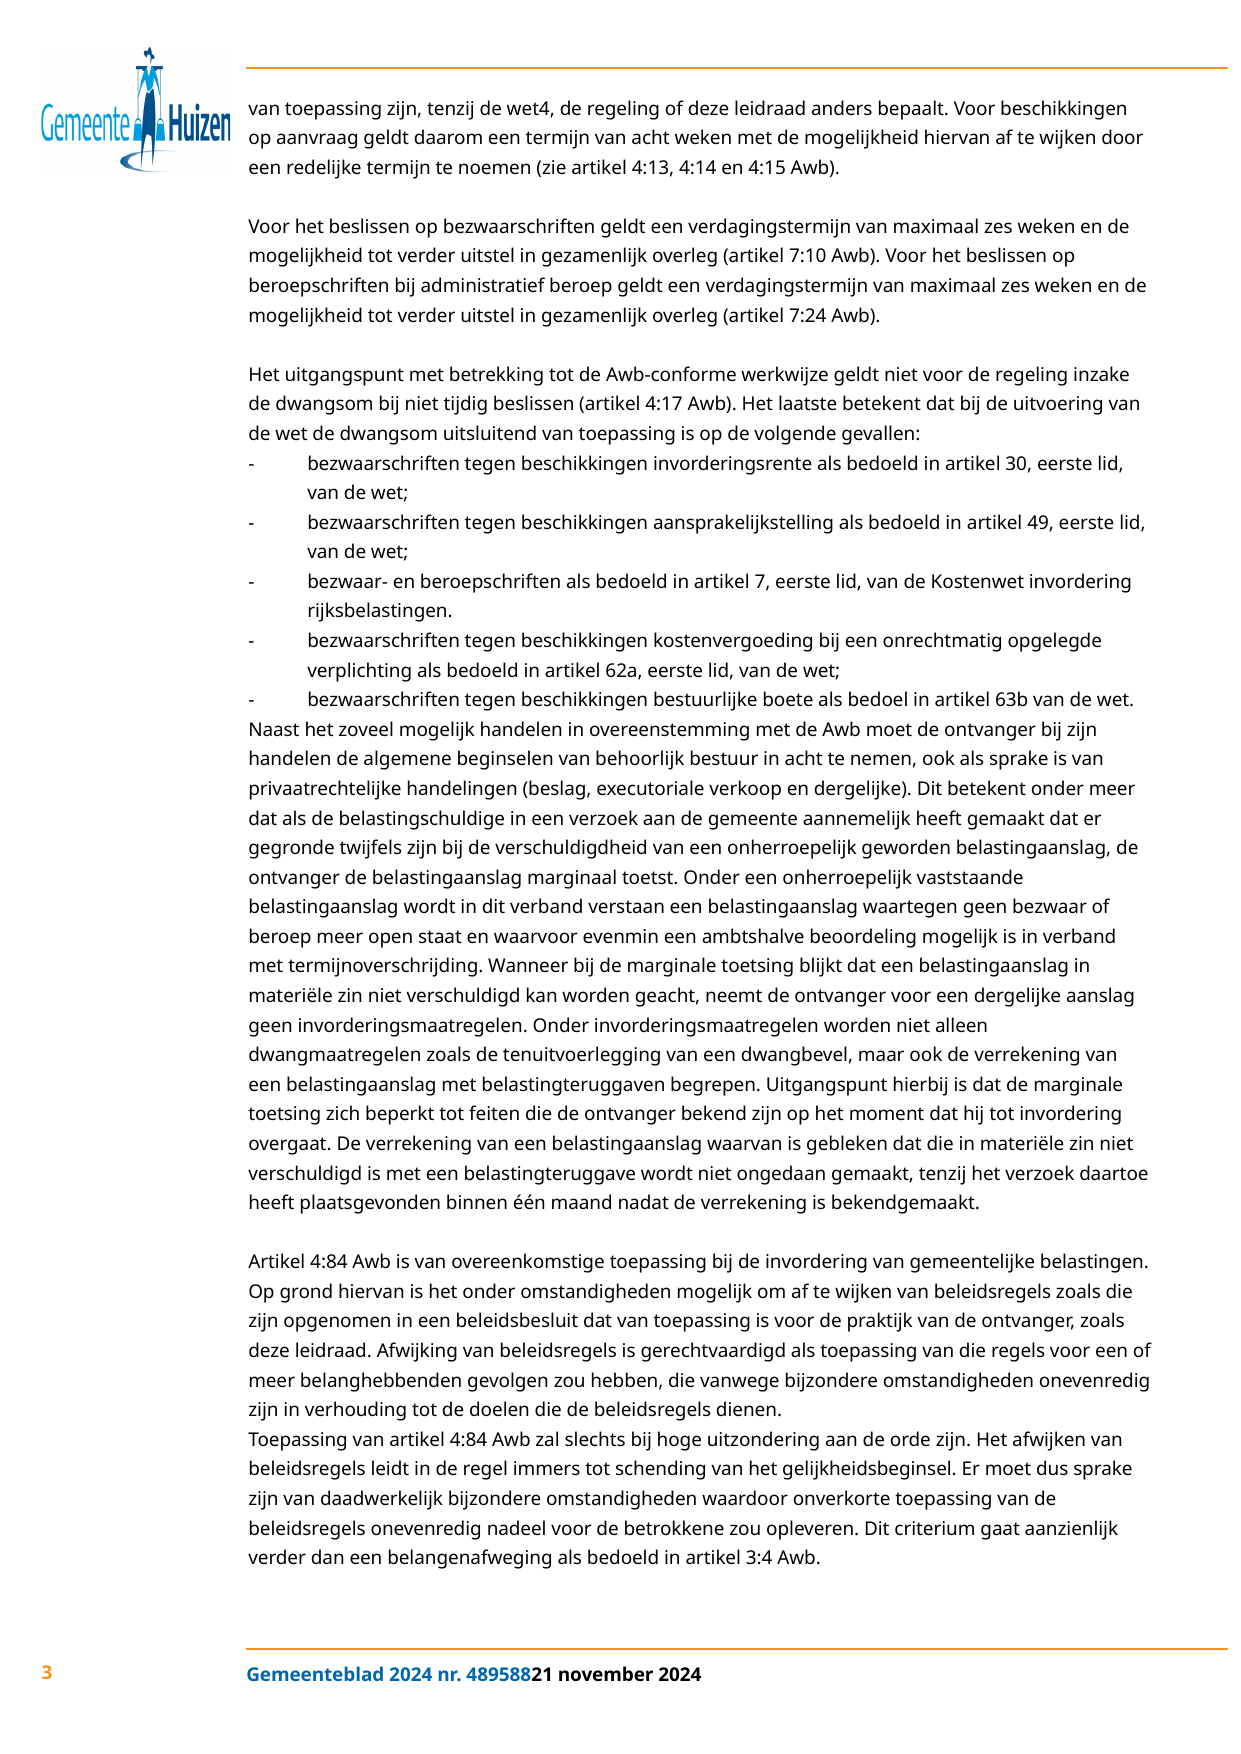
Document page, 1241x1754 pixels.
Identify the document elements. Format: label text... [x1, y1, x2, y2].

text Voor het beslissen op bezwaarschriften geldt een verdagingstermijn van maximaal zes weken en de mogelijkheid tot verder uitstel in gezamenlijk overleg (artikel 7:10 Awb). Voor het beslissen op beroepschriften bij administratief beroep geldt een verdagingstermijn van maximaal zes weken en de mogelijkheid tot verder uitstel in gezamenlijk overleg (artikel 7:24 Awb). [248, 213, 1152, 328]
list bezwaar- en beroepschriften als bedoeld in artikel 7, eerste lid, van de Kostenwet invordering rijksbelastingen. [248, 568, 1152, 623]
list bezwaarschriften tegen beschikkingen bestuurlijke boete als bedoel in artikel 63b van de wet. [248, 686, 1152, 712]
list bezwaarschriften tegen beschikkingen aansprakelijkstelling als bedoeld in artikel 49, eerste lid, van de wet; [248, 509, 1152, 564]
text van toepassing zijn, tenzij de wet4, de regeling of deze leidraad anders bepaalt. Voor beschikkingen op aanvraag geldt daarom een termijn van acht weken met de mogelijkheid hiervan af te wijken door een redelijke termijn te noemen (zie artikel 4:13, 4:14 en 4:15 Awb). [248, 95, 1152, 180]
list bezwaarschriften tegen beschikkingen kostenvergoeding bij een onrechtmatig opgelegde verplichting als bedoeld in artikel 62a, eerste lid, van de wet; [248, 627, 1152, 683]
list bezwaarschriften tegen beschikkingen invorderingsrente als bedoeld in artikel 30, eerste lid, van de wet; [248, 450, 1152, 505]
text Toepassing van artikel 4:84 Awb zal slechts bij hoge uitzondering aan de orde zijn. Het afwijken van beleidsregels leidt in de regel immers tot schending van het gelijkheidsbeginsel. Er moet dus sprake zijn van daadwerkelijk bijzondere omstandigheden waardoor onverkorte toepassing van de beleidsregels onevenredig nadeel voor de betrokkene zou opleveren. Dit criterium gaat aanzienlijk verder dan een belangenafweging als bedoeld in artikel 3:4 Awb. [248, 1426, 1152, 1570]
text Het uitgangspunt met betrekking tot de Awb-conforme werkwijze geldt niet voor de regeling inzake de dwangsom bij niet tijdig beslissen (artikel 4:17 Awb). Het laatste betekent dat bij de uitvoering van de wet de dwangsom uitsluitend van toepassing is op de volgende gevallen: [248, 361, 1152, 446]
text Artikel 4:84 Awb is van overeenkomstige toepassing bij de invordering van gemeentelijke belastingen. Op grond hiervan is het onder omstandigheden mogelijk om af te wijken van beleidsregels zoals die zijn opgenomen in een beleidsbesluit dat van toepassing is voor de praktijk van de ontvanger, zoals deze leidraad. Afwijking van beleidsregels is gerechtvaardigd als toepassing van die regels voor een of meer belanghebbenden gevolgen zou hebben, die vanwege bijzondere omstandigheden onevenredig zijn in verhouding tot de doelen die de beleidsregels dienen. [248, 1248, 1152, 1422]
text Naast het zoveel mogelijk handelen in overeenstemming met de Awb moet de ontvanger bij zijn handelen de algemene beginselen van behoorlijk bestuur in acht te nemen, ook als sprake is van privaatrechtelijke handelingen (beslag, executoriale verkoop en dergelijke). Dit betekent onder meer dat als de belastingschuldige in een verzoek aan de gemeente aannemelijk heeft gemaakt dat er gegronde twijfels zijn bij de verschuldigdheid van een onherroepelijk geworden belastingaanslag, de ontvanger de belastingaanslag marginaal toetst. Onder een onherroepelijk vaststaande belastingaanslag wordt in dit verband verstaan een belastingaanslag waartegen geen bezwaar of beroep meer open staat en waarvoor evenmin een ambtshalve beoordeling mogelijk is in verband met termijnoverschrijding. Wanneer bij de marginale toetsing blijkt dat een belastingaanslag in materiële zin niet verschuldigd kan worden geacht, neemt de ontvanger voor een dergelijke aanslag geen invorderingsmaatregelen. Onder invorderingsmaatregelen worden niet alleen dwangmaatregelen zoals de tenuitvoerlegging van een dwangbevel, maar ook de verrekening van een belastingaanslag met belastingteruggaven begrepen. Uitgangspunt hierbij is dat de marginale toetsing zich beperkt tot feiten die de ontvanger bekend zijn op het moment dat hij tot invordering overgaat. De verrekening van een belastingaanslag waarvan is gebleken dat die in materiële zin niet verschuldigd is met een belastingteruggave wordt niet ongedaan gemaakt, tenzij het verzoek daartoe heeft plaatsgevonden binnen één maand nadat de verrekening is bekendgemaakt. [248, 716, 1152, 1215]
picture [41, 47, 231, 172]
